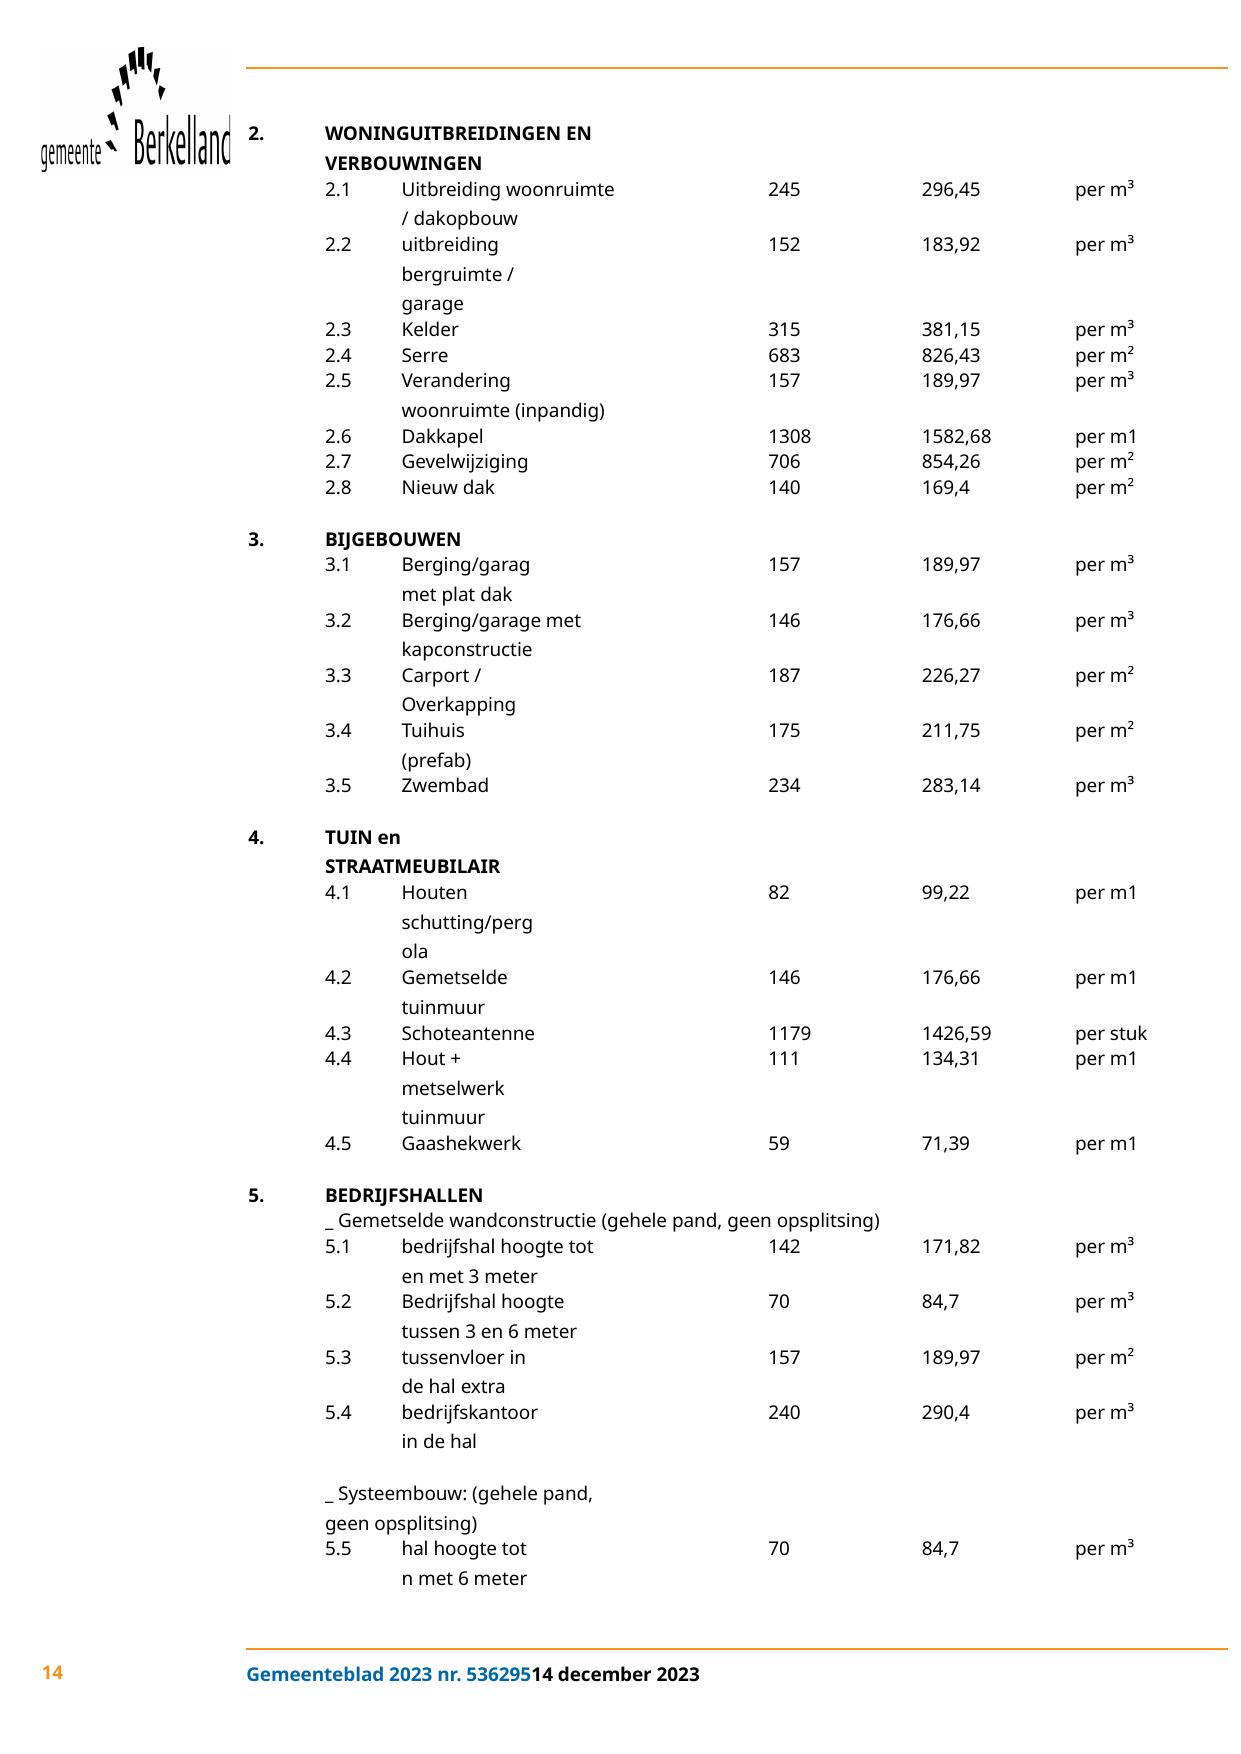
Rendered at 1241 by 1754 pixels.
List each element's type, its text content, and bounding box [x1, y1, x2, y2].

table_cell [538, 1130, 615, 1156]
table_cell [538, 474, 615, 500]
table_cell [248, 964, 325, 1020]
table_cell [1075, 1182, 1152, 1207]
table_cell [325, 95, 401, 121]
table_cell [998, 121, 1075, 176]
table_cell 176,66 [922, 964, 998, 1020]
table_cell per m³ [1075, 551, 1152, 607]
table_cell [615, 1289, 691, 1344]
table_cell [1075, 1480, 1152, 1536]
table_cell [615, 551, 691, 607]
table_cell 146 [768, 964, 845, 1020]
table_cell [248, 880, 325, 964]
table_cell 4.3 [325, 1020, 401, 1045]
table_cell [845, 1536, 922, 1591]
table_cell [248, 231, 325, 316]
table_cell [248, 773, 325, 798]
table_cell [691, 964, 768, 1020]
table_cell [998, 449, 1075, 474]
table_cell per m³ [1075, 1399, 1152, 1454]
table_cell [401, 1156, 538, 1182]
table_cell [248, 449, 325, 474]
table_cell [615, 1480, 691, 1536]
table_cell [922, 500, 998, 526]
table_cell [998, 799, 1075, 824]
table_cell [615, 121, 691, 176]
table_cell Nieuw dak [401, 474, 538, 500]
table_cell [248, 551, 325, 607]
table_cell 157 [768, 368, 845, 423]
table_cell [248, 1208, 325, 1233]
table_cell [325, 799, 401, 824]
table_cell Gevelwijziging [401, 449, 538, 474]
table_cell [615, 607, 691, 662]
table_cell [325, 1156, 401, 1182]
table_cell [248, 1289, 325, 1344]
table_cell [691, 1399, 768, 1454]
table_cell [615, 773, 691, 798]
table_cell [691, 176, 768, 231]
table_cell [998, 316, 1075, 342]
table_cell [922, 121, 998, 176]
table_cell [998, 1130, 1075, 1156]
table_cell [615, 662, 691, 717]
table_cell [691, 500, 768, 526]
table_cell [998, 423, 1075, 448]
table_cell 5.1 [325, 1233, 401, 1288]
table_cell [922, 1156, 998, 1182]
table_cell 5.3 [325, 1344, 401, 1399]
table_cell [845, 474, 922, 500]
table_cell [615, 1399, 691, 1454]
table_cell [845, 500, 922, 526]
table_cell Hout + metselwerk tuinmuur [401, 1045, 538, 1130]
table_cell Gemetselde tuinmuur [401, 964, 538, 1020]
table_cell 4.4 [325, 1045, 401, 1130]
table_cell [248, 423, 325, 448]
table_cell [691, 1182, 768, 1207]
table_cell [845, 176, 922, 231]
table_cell per m1 [1075, 423, 1152, 448]
table_cell [538, 500, 615, 526]
table_cell 187 [768, 662, 845, 717]
table_cell [248, 1156, 325, 1182]
table_cell 157 [768, 1344, 845, 1399]
table_cell [691, 423, 768, 448]
table_cell BEDRIJFSHALLEN [325, 1182, 538, 1207]
table_cell [691, 1536, 768, 1591]
table_cell 189,97 [922, 1344, 998, 1399]
table_cell [998, 1020, 1075, 1045]
table_cell _ Systeembouw: (gehele pand, geen opsplitsing) [325, 1480, 615, 1536]
table_cell [845, 551, 922, 607]
table_cell 854,26 [922, 449, 998, 474]
table_cell [998, 231, 1075, 316]
table_cell [248, 368, 325, 423]
table_cell [691, 1480, 768, 1536]
table_cell [998, 1455, 1075, 1480]
table_cell [998, 95, 1075, 121]
table_cell [248, 1455, 325, 1480]
table_cell 70 [768, 1289, 845, 1344]
table_cell [768, 1182, 845, 1207]
table_cell 226,27 [922, 662, 998, 717]
table_cell [248, 1399, 325, 1454]
table_cell [538, 1344, 615, 1399]
table_cell 189,97 [922, 551, 998, 607]
table_cell [691, 773, 768, 798]
table_cell [691, 1020, 768, 1045]
table_cell [922, 1480, 998, 1536]
table_cell [998, 551, 1075, 607]
table_cell [768, 1480, 845, 1536]
table_cell [922, 526, 998, 551]
table_cell Dakkapel [401, 423, 538, 448]
table_cell 290,4 [922, 1399, 998, 1454]
table_cell [845, 824, 922, 879]
table_cell [1075, 824, 1152, 879]
table_cell [922, 799, 998, 824]
table_cell hal hoogte tot n met 6 meter [401, 1536, 538, 1591]
table_cell 140 [768, 474, 845, 500]
table_cell [691, 121, 768, 176]
table_cell 706 [768, 449, 845, 474]
table_cell 157 [768, 551, 845, 607]
table_cell [691, 718, 768, 773]
table_cell [248, 799, 325, 824]
table_cell [691, 231, 768, 316]
table_cell [248, 1130, 325, 1156]
table_cell [768, 121, 845, 176]
table_cell [615, 880, 691, 964]
table_cell [538, 824, 615, 879]
table_cell WONINGUITBREIDINGEN EN VERBOUWINGEN [325, 121, 615, 176]
table_cell 2. [248, 121, 325, 176]
table_cell [538, 773, 615, 798]
table_cell Berging/garag met plat dak [401, 551, 538, 607]
table_cell [615, 1020, 691, 1045]
table_cell [248, 662, 325, 717]
table_cell 175 [768, 718, 845, 773]
table_cell 84,7 [922, 1536, 998, 1591]
table_cell [538, 799, 615, 824]
table_cell [691, 342, 768, 367]
table_cell [538, 880, 615, 964]
table_cell 84,7 [922, 1289, 998, 1344]
table_cell [691, 824, 768, 879]
table_cell 4. [248, 824, 325, 879]
table_cell [998, 964, 1075, 1020]
table_cell Houten schutting/pergola [401, 880, 538, 964]
table_cell [691, 880, 768, 964]
table_cell per m³ [1075, 1289, 1152, 1344]
table_cell [615, 799, 691, 824]
table_cell [538, 526, 615, 551]
table_cell [1075, 1208, 1152, 1233]
table_cell 5. [248, 1182, 325, 1207]
table_cell [768, 799, 845, 824]
table_cell [615, 824, 691, 879]
table_cell [845, 1480, 922, 1536]
table_cell [998, 824, 1075, 879]
table_cell 240 [768, 1399, 845, 1454]
table_cell [248, 607, 325, 662]
table_cell [998, 1536, 1075, 1591]
table_cell [691, 1045, 768, 1130]
table_cell per m² [1075, 449, 1152, 474]
table_cell Serre [401, 342, 538, 367]
table_cell 2.4 [325, 342, 401, 367]
table_cell [845, 1399, 922, 1454]
table_cell [538, 1399, 615, 1454]
table_cell [845, 773, 922, 798]
table_cell [691, 95, 768, 121]
table_cell [998, 773, 1075, 798]
table_cell Kelder [401, 316, 538, 342]
table_cell 2.8 [325, 474, 401, 500]
table_cell 3.3 [325, 662, 401, 717]
table_cell [1075, 95, 1152, 121]
table_cell 82 [768, 880, 845, 964]
table_cell 171,82 [922, 1233, 998, 1288]
table_cell [538, 1156, 615, 1182]
table_cell 71,39 [922, 1130, 998, 1156]
table_cell per m³ [1075, 176, 1152, 231]
table_cell [615, 1156, 691, 1182]
table_cell Bedrijfshal hoogte tussen 3 en 6 meter [401, 1289, 615, 1344]
table_cell [845, 342, 922, 367]
table_cell 4.1 [325, 880, 401, 964]
table_cell [845, 121, 922, 176]
table_cell [845, 607, 922, 662]
table_cell [538, 1455, 615, 1480]
table_cell per m² [1075, 474, 1152, 500]
table_cell [998, 1182, 1075, 1207]
table_cell [998, 176, 1075, 231]
table_cell [768, 526, 845, 551]
table_cell [615, 423, 691, 448]
table_cell [845, 1182, 922, 1207]
table_cell [248, 1233, 325, 1288]
table_cell TUIN en STRAATMEUBILAIR [325, 824, 538, 879]
table_cell per m³ [1075, 368, 1152, 423]
table_cell 315 [768, 316, 845, 342]
table_cell per m³ [1075, 316, 1152, 342]
table_cell Schoteantenne [401, 1020, 538, 1045]
table_cell [922, 824, 998, 879]
table_cell [538, 423, 615, 448]
table_cell Tuihuis (prefab) [401, 718, 538, 773]
table_cell [998, 1233, 1075, 1288]
table_cell [845, 423, 922, 448]
table_cell [845, 799, 922, 824]
table_cell [615, 1455, 691, 1480]
table_cell 169,4 [922, 474, 998, 500]
table_cell [998, 1480, 1075, 1536]
table_cell [538, 449, 615, 474]
table_cell [845, 1344, 922, 1399]
table_cell [845, 231, 922, 316]
table_cell [538, 662, 615, 717]
table_cell [845, 1045, 922, 1130]
picture [41, 47, 231, 172]
table_cell [768, 1455, 845, 1480]
table_cell per m1 [1075, 1130, 1152, 1156]
table_cell [691, 1156, 768, 1182]
table_cell [845, 1020, 922, 1045]
table_cell [691, 1289, 768, 1344]
table_cell per m³ [1075, 607, 1152, 662]
table_cell [538, 1045, 615, 1130]
table_cell 1582,68 [922, 423, 998, 448]
table_cell [615, 1536, 691, 1591]
table_cell tussenvloer in de hal extra [401, 1344, 538, 1399]
table_cell [248, 500, 325, 526]
table_cell [615, 526, 691, 551]
table_cell per m³ [1075, 1233, 1152, 1288]
table_cell [401, 1455, 538, 1480]
table_cell 826,43 [922, 342, 998, 367]
table_cell uitbreiding bergruimte / garage [401, 231, 538, 316]
table_cell [248, 1344, 325, 1399]
table_cell [998, 1208, 1075, 1233]
table_cell [615, 964, 691, 1020]
table_cell [401, 500, 538, 526]
table_cell [538, 342, 615, 367]
table_cell [691, 551, 768, 607]
table_cell bedrijfskantoor in de hal [401, 1399, 538, 1454]
table_cell [248, 474, 325, 500]
table_cell 211,75 [922, 718, 998, 773]
table_cell Carport / Overkapping [401, 662, 538, 717]
table_cell bedrijfshal hoogte tot en met 3 meter [401, 1233, 615, 1288]
table_cell [691, 1130, 768, 1156]
table_cell [538, 964, 615, 1020]
table_cell [538, 718, 615, 773]
table_cell per m1 [1075, 964, 1152, 1020]
table_cell [691, 1344, 768, 1399]
table_cell 5.2 [325, 1289, 401, 1344]
table_cell [845, 662, 922, 717]
table_cell 189,97 [922, 368, 998, 423]
table_cell 4.5 [325, 1130, 401, 1156]
table_cell [998, 1156, 1075, 1182]
table_cell [248, 342, 325, 367]
table_cell [538, 316, 615, 342]
table_cell [691, 1455, 768, 1480]
table_cell 283,14 [922, 773, 998, 798]
table_cell [1075, 799, 1152, 824]
table_cell [248, 1020, 325, 1045]
table_cell [998, 880, 1075, 964]
table_cell [998, 718, 1075, 773]
table_cell 4.2 [325, 964, 401, 1020]
table_cell [248, 1536, 325, 1591]
table_cell [845, 449, 922, 474]
table_cell 152 [768, 231, 845, 316]
table_cell 183,92 [922, 231, 998, 316]
table_cell [922, 1455, 998, 1480]
table_cell 3.5 [325, 773, 401, 798]
table_cell [845, 1455, 922, 1480]
table_cell [845, 1233, 922, 1288]
table_cell 146 [768, 607, 845, 662]
table_cell [248, 1045, 325, 1130]
table_cell [998, 368, 1075, 423]
table_cell [845, 880, 922, 964]
table_cell [998, 1399, 1075, 1454]
table_cell 2.3 [325, 316, 401, 342]
table_cell [615, 342, 691, 367]
table_cell BIJGEBOUWEN [325, 526, 538, 551]
table_cell 2.1 [325, 176, 401, 231]
table_cell [998, 500, 1075, 526]
table_cell per stuk [1075, 1020, 1152, 1045]
table_cell [691, 1233, 768, 1288]
table_cell [845, 526, 922, 551]
table_cell 1179 [768, 1020, 845, 1045]
table_cell [998, 662, 1075, 717]
table_cell 70 [768, 1536, 845, 1591]
table_cell [1075, 500, 1152, 526]
table_cell [248, 95, 325, 121]
table_cell 5.5 [325, 1536, 401, 1591]
table_cell per m² [1075, 342, 1152, 367]
table_cell Uitbreiding woonruimte / dakopbouw [401, 176, 615, 231]
table_cell [248, 1480, 325, 1536]
table_cell [922, 1182, 998, 1207]
table_cell per m1 [1075, 1045, 1152, 1130]
table_cell [248, 316, 325, 342]
table_cell [538, 1182, 615, 1207]
table_cell per m³ [1075, 773, 1152, 798]
table_cell [615, 95, 691, 121]
table_cell [615, 1344, 691, 1399]
table_cell [998, 526, 1075, 551]
table_cell per m² [1075, 1344, 1152, 1399]
table_cell [538, 551, 615, 607]
table_cell [615, 449, 691, 474]
table_cell [845, 1289, 922, 1344]
table_cell Berging/garage met kapconstructie [401, 607, 615, 662]
table_cell [615, 1182, 691, 1207]
table_cell 3.2 [325, 607, 401, 662]
table_cell [998, 1344, 1075, 1399]
table_cell per m³ [1075, 1536, 1152, 1591]
table_cell 683 [768, 342, 845, 367]
table_cell [691, 799, 768, 824]
table_cell [998, 607, 1075, 662]
table_cell [615, 474, 691, 500]
table_cell [615, 368, 691, 423]
table_cell 381,15 [922, 316, 998, 342]
table_cell Gaashekwerk [401, 1130, 538, 1156]
table_cell [691, 316, 768, 342]
table_cell [401, 799, 538, 824]
table_cell per m³ [1075, 231, 1152, 316]
table_cell [248, 718, 325, 773]
table_cell [615, 718, 691, 773]
table_cell [768, 500, 845, 526]
table_cell [845, 718, 922, 773]
table_cell 2.2 [325, 231, 401, 316]
table_cell [691, 526, 768, 551]
table_cell [401, 95, 538, 121]
table_cell [998, 474, 1075, 500]
table_cell [1075, 121, 1152, 176]
table_cell [768, 824, 845, 879]
table_cell 245 [768, 176, 845, 231]
table_cell [325, 500, 401, 526]
table_cell [615, 1233, 691, 1288]
table_cell 142 [768, 1233, 845, 1288]
table_cell Verandering woonruimte (inpandig) [401, 368, 615, 423]
table_cell [325, 1455, 401, 1480]
table_cell [998, 342, 1075, 367]
table_cell 5.4 [325, 1399, 401, 1454]
table_cell [615, 176, 691, 231]
table_cell [1075, 1455, 1152, 1480]
table_cell [538, 231, 615, 316]
table_cell [845, 368, 922, 423]
table_cell [845, 1130, 922, 1156]
table_cell per m² [1075, 718, 1152, 773]
table_cell [615, 500, 691, 526]
table_cell [691, 368, 768, 423]
table_cell 2.5 [325, 368, 401, 423]
table_cell [248, 176, 325, 231]
table_cell [691, 662, 768, 717]
table_cell [1075, 1156, 1152, 1182]
table_cell [615, 1045, 691, 1130]
table_cell 176,66 [922, 607, 998, 662]
table_cell 59 [768, 1130, 845, 1156]
table_cell [845, 95, 922, 121]
table_cell [691, 474, 768, 500]
table_cell 3.4 [325, 718, 401, 773]
table_cell [998, 1289, 1075, 1344]
table_cell 1426,59 [922, 1020, 998, 1045]
table_cell 3.1 [325, 551, 401, 607]
table_cell [691, 449, 768, 474]
table_cell [922, 1208, 998, 1233]
table_cell per m² [1075, 662, 1152, 717]
table_cell [922, 95, 998, 121]
table_cell 134,31 [922, 1045, 998, 1130]
table_cell [538, 1536, 615, 1591]
table_cell [538, 95, 615, 121]
table_cell 2.6 [325, 423, 401, 448]
table_cell [845, 964, 922, 1020]
table_cell 111 [768, 1045, 845, 1130]
table_cell 234 [768, 773, 845, 798]
table_cell [615, 316, 691, 342]
table_cell [615, 1130, 691, 1156]
table_cell [1075, 526, 1152, 551]
table_cell 2.7 [325, 449, 401, 474]
table_cell [768, 1156, 845, 1182]
table_cell _ Gemetselde wandconstructie (gehele pand, geen opsplitsing) [325, 1208, 922, 1233]
table_cell [615, 231, 691, 316]
table_cell [845, 1156, 922, 1182]
table_cell 1308 [768, 423, 845, 448]
table_cell 99,22 [922, 880, 998, 964]
table_cell [998, 1045, 1075, 1130]
table_cell per m1 [1075, 880, 1152, 964]
table_cell 3. [248, 526, 325, 551]
table_cell Zwembad [401, 773, 538, 798]
table_cell [845, 316, 922, 342]
table_cell [538, 1020, 615, 1045]
table_cell 296,45 [922, 176, 998, 231]
table_cell [768, 95, 845, 121]
table_cell [691, 607, 768, 662]
